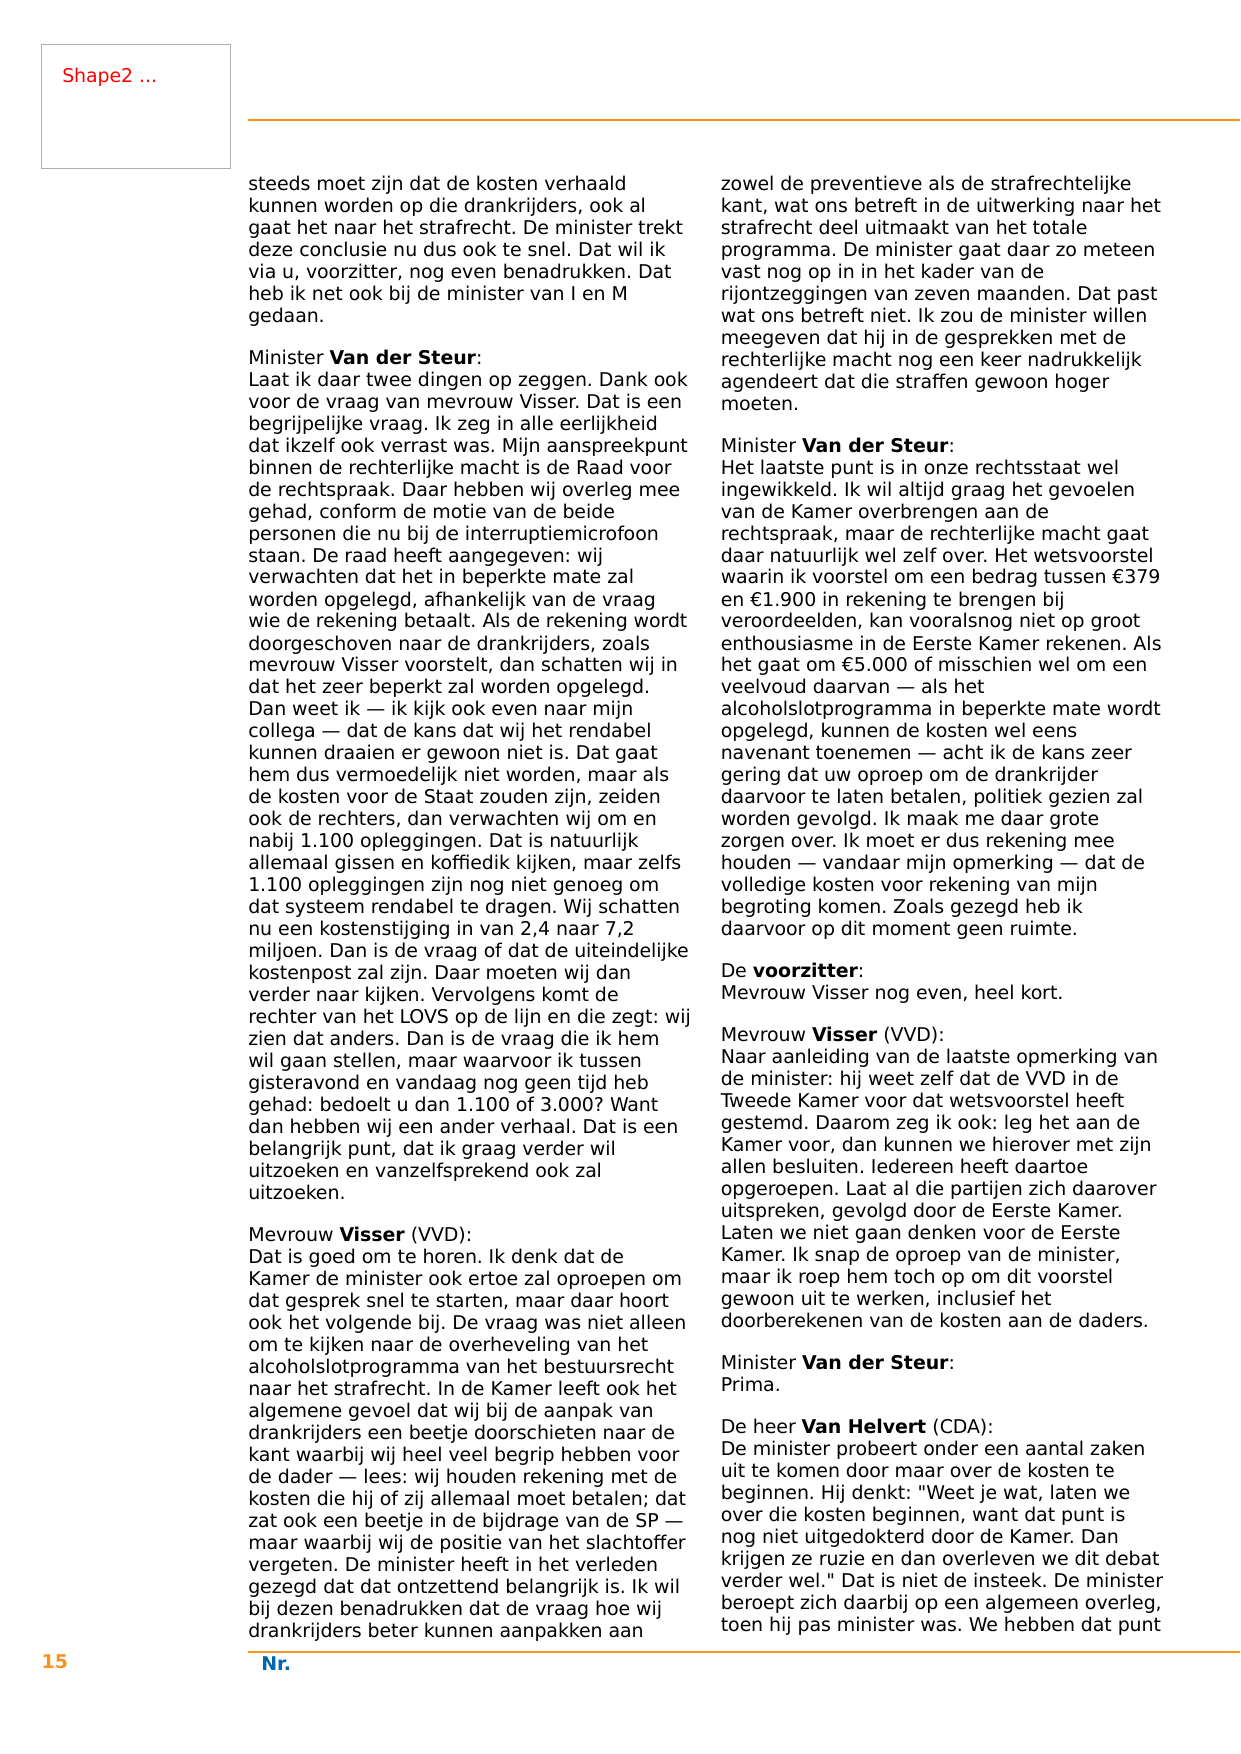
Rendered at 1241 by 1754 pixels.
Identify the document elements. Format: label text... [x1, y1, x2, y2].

text Minister Van der Steur: [248, 347, 691, 369]
text Minister Van der Steur: [721, 434, 1163, 457]
text zowel de preventieve als de strafrechtelijke kant, wat ons betreft in de uitwerking naar het strafrecht deel uitmaakt van het totale programma. De minister gaat daar zo meteen vast nog op in in het kader van de rijontzeggingen van zeven maanden. Dat past wat ons betreft niet. Ik zou de minister willen meegeven dat hij in de gesprekken met de rechterlijke macht nog een keer nadrukkelijk agendeert dat die straffen gewoon hoger moeten. [721, 173, 1163, 414]
text Minister Van der Steur: [721, 1352, 1163, 1374]
text De voorzitter: [721, 960, 1163, 982]
text Mevrouw Visser (VVD): [721, 1024, 1163, 1046]
text Mevrouw Visser (VVD): [248, 1224, 691, 1246]
text Dat is goed om te horen. Ik denk dat de Kamer de minister ook ertoe zal oproepen om dat gesprek snel te starten, maar daar hoort ook het volgende bij. De vraag was niet alleen om te kijken naar de overheveling van het alcoholslotprogramma van het bestuursrecht naar het strafrecht. In de Kamer leeft ook het algemene gevoel dat wij bij de aanpak van drankrijders een beetje doorschieten naar de kant waarbij wij heel veel begrip hebben voor de dader — lees: wij houden rekening met de kosten die hij of zij allemaal moet betalen; dat zat ook een beetje in de bijdrage van de SP — maar waarbij wij de positie van het slachtoffer vergeten. De minister heeft in het verleden gezegd dat dat ontzettend belangrijk is. Ik wil bij dezen benadrukken dat de vraag hoe wij drankrijders beter kunnen aanpakken aan [248, 1246, 691, 1641]
text steeds moet zijn dat de kosten verhaald kunnen worden op die drankrijders, ook al gaat het naar het strafrecht. De minister trekt deze conclusie nu dus ook te snel. Dat wil ik via u, voorzitter, nog even benadrukken. Dat heb ik net ook bij de minister van I en M gedaan. [248, 173, 691, 327]
text Laat ik daar twee dingen op zeggen. Dank ook voor de vraag van mevrouw Visser. Dat is een begrijpelijke vraag. Ik zeg in alle eerlijkheid dat ikzelf ook verrast was. Mijn aanspreekpunt binnen de rechterlijke macht is de Raad voor de rechtspraak. Daar hebben wij overleg mee gehad, conform de motie van de beide personen die nu bij de interruptiemicrofoon staan. De raad heeft aangegeven: wij verwachten dat het in beperkte mate zal worden opgelegd, afhankelijk van de vraag wie de rekening betaalt. Als de rekening wordt doorgeschoven naar de drankrijders, zoals mevrouw Visser voorstelt, dan schatten wij in dat het zeer beperkt zal worden opgelegd. Dan weet ik — ik kijk ook even naar mijn collega — dat de kans dat wij het rendabel kunnen draaien er gewoon niet is. Dat gaat hem dus vermoedelijk niet worden, maar als de kosten voor de Staat zouden zijn, zeiden ook de rechters, dan verwachten wij om en nabij 1.100 opleggingen. Dat is natuurlijk allemaal gissen en koffiedik kijken, maar zelfs 1.100 opleggingen zijn nog niet genoeg om dat systeem rendabel te dragen. Wij schatten nu een kostenstijging in van 2,4 naar 7,2 miljoen. Dan is de vraag of dat de uiteindelijke kostenpost zal zijn. Daar moeten wij dan verder naar kijken. Vervolgens komt de rechter van het LOVS op de lijn en die zegt: wij zien dat anders. Dan is de vraag die ik hem wil gaan stellen, maar waarvoor ik tussen gisteravond en vandaag nog geen tijd heb gehad: bedoelt u dan 1.100 of 3.000? Want dan hebben wij een ander verhaal. Dat is een belangrijk punt, dat ik graag verder wil uitzoeken en vanzelfsprekend ook zal uitzoeken. [248, 369, 691, 1204]
text Prima. [721, 1374, 1163, 1396]
text Mevrouw Visser nog even, heel kort. [721, 982, 1163, 1004]
text De heer Van Helvert (CDA): [721, 1416, 1163, 1438]
text De minister probeert onder een aantal zaken uit te komen door maar over de kosten te beginnen. Hij denkt: "Weet je wat, laten we over die kosten beginnen, want dat punt is nog niet uitgedokterd door de Kamer. Dan krijgen ze ruzie en dan overleven we dit debat verder wel." Dat is niet de insteek. De minister beroept zich daarbij op een algemeen overleg, toen hij pas minister was. We hebben dat punt [721, 1438, 1163, 1636]
text Het laatste punt is in onze rechtsstaat wel ingewikkeld. Ik wil altijd graag het gevoelen van de Kamer overbrengen aan de rechtspraak, maar de rechterlijke macht gaat daar natuurlijk wel zelf over. Het wetsvoorstel waarin ik voorstel om een bedrag tussen €379 en €1.900 in rekening te brengen bij veroordeelden, kan vooralsnog niet op groot enthousiasme in de Eerste Kamer rekenen. Als het gaat om €5.000 of misschien wel om een veelvoud daarvan — als het alcoholslotprogramma in beperkte mate wordt opgelegd, kunnen de kosten wel eens navenant toenemen — acht ik de kans zeer gering dat uw oproep om de drankrijder daarvoor te laten betalen, politiek gezien zal worden gevolgd. Ik maak me daar grote zorgen over. Ik moet er dus rekening mee houden — vandaar mijn opmerking — dat de volledige kosten voor rekening van mijn begroting komen. Zoals gezegd heb ik daarvoor op dit moment geen ruimte. [721, 457, 1163, 940]
text Naar aanleiding van de laatste opmerking van de minister: hij weet zelf dat de VVD in de Tweede Kamer voor dat wetsvoorstel heeft gestemd. Daarom zeg ik ook: leg het aan de Kamer voor, dan kunnen we hierover met zijn allen besluiten. Iedereen heeft daartoe opgeroepen. Laat al die partijen zich daarover uitspreken, gevolgd door de Eerste Kamer. Laten we niet gaan denken voor de Eerste Kamer. Ik snap de oproep van de minister, maar ik roep hem toch op om dit voorstel gewoon uit te werken, inclusief het doorberekenen van de kosten aan de daders. [721, 1046, 1163, 1332]
